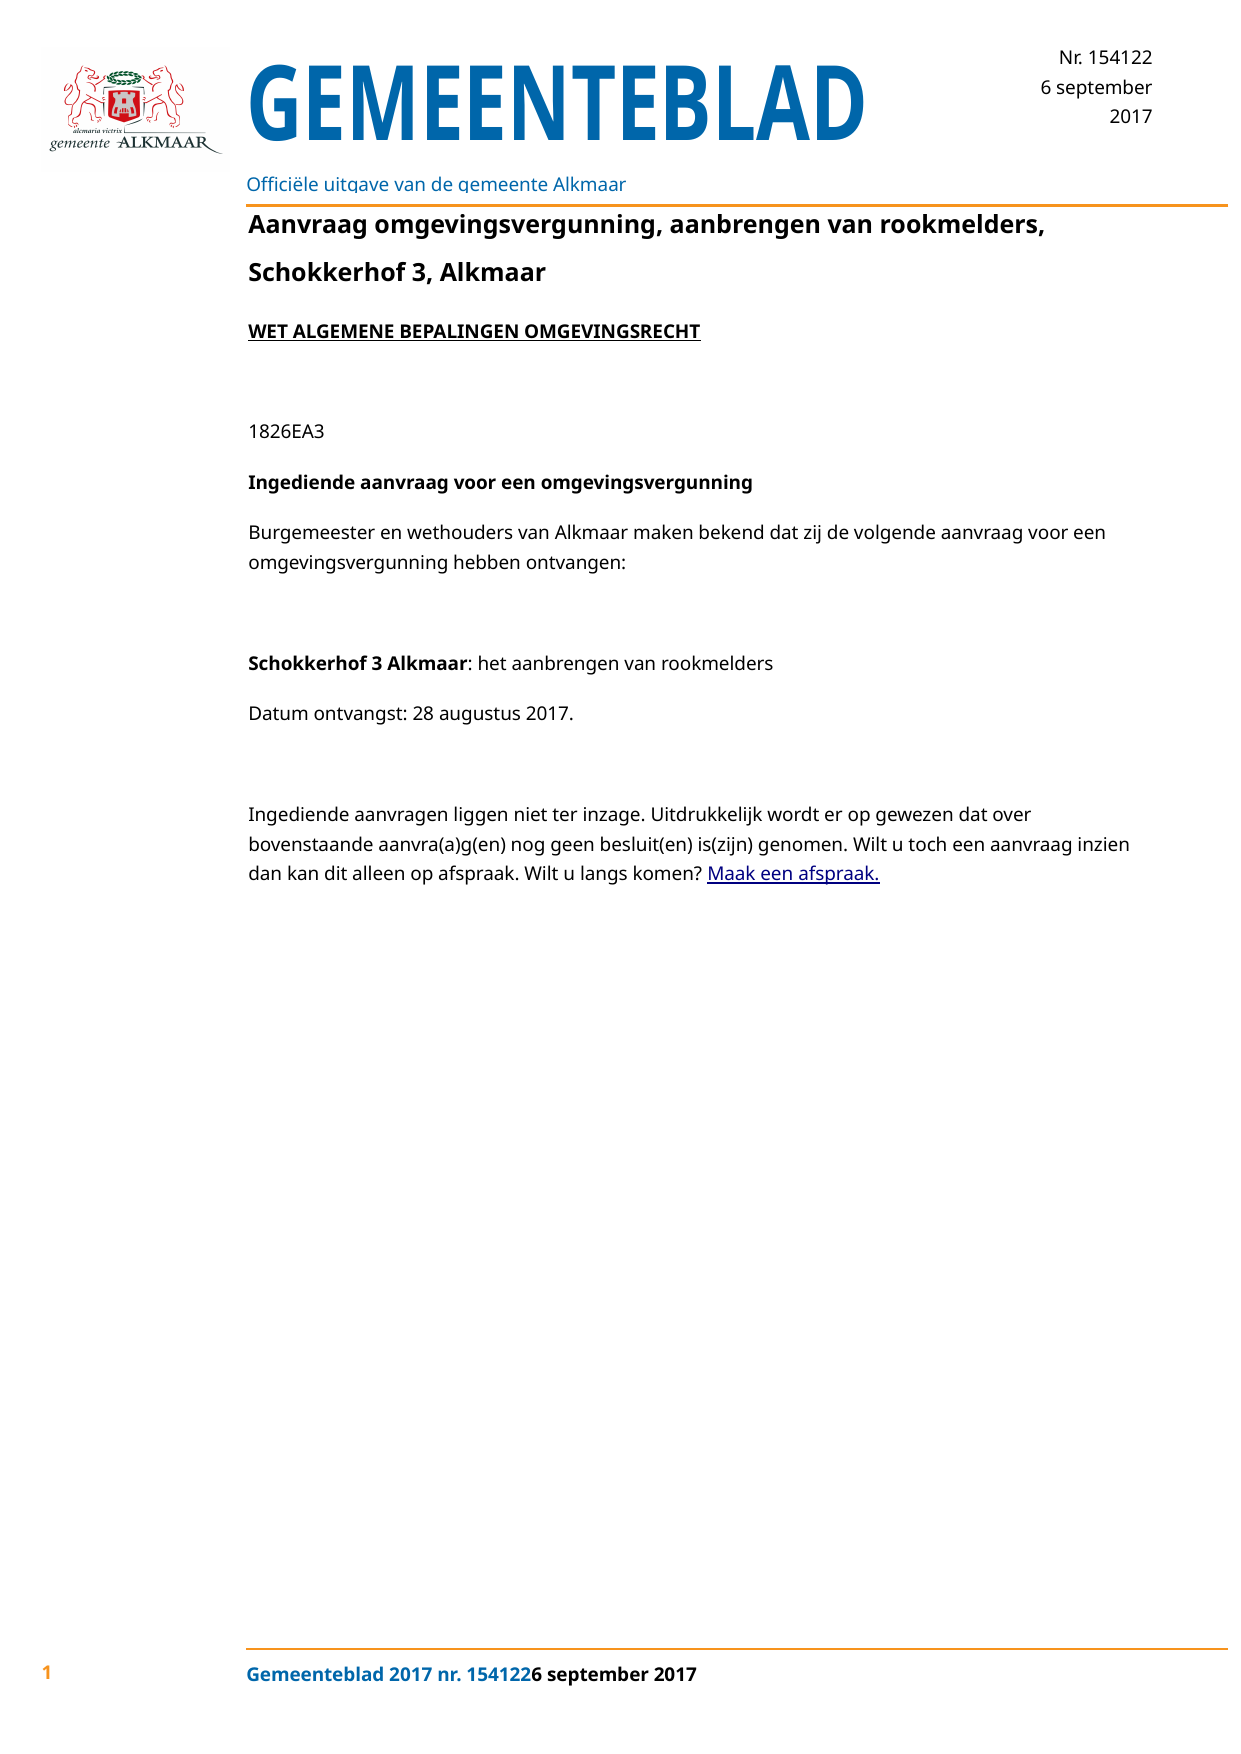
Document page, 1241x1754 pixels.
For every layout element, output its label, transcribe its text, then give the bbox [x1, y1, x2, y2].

text Datum ontvangst: 28 augustus 2017. [248, 700, 1152, 726]
text Burgemeester en wethouders van Alkmaar maken bekend dat zij de volgende aanvraag voor een omgevingsvergunning hebben ontvangen: [248, 519, 1152, 575]
text 1826EA3 [248, 419, 1152, 444]
text WET ALGEMENE BEPALINGEN OMGEVINGSRECHT [248, 318, 1152, 344]
text Aanvraag omgevingsvergunning, aanbrengen van rookmelders, Schokkerhof 3, Alkmaar [248, 207, 1152, 288]
picture [41, 47, 231, 172]
text Ingediende aanvraag voor een omgevingsvergunning [248, 469, 1152, 495]
text Schokkerhof 3 Alkmaar: het aanbrengen van rookmelders [248, 650, 1152, 676]
text Ingediende aanvragen liggen niet ter inzage. Uitdrukkelijk wordt er op gewezen dat over bovenstaande aanvra(a)g(en) nog geen besluit(en) is(zijn) genomen. Wilt u toch een aanvraag inzien dan kan dit alleen op afspraak. Wilt u langs komen? Maak een afspraak. [248, 801, 1152, 886]
